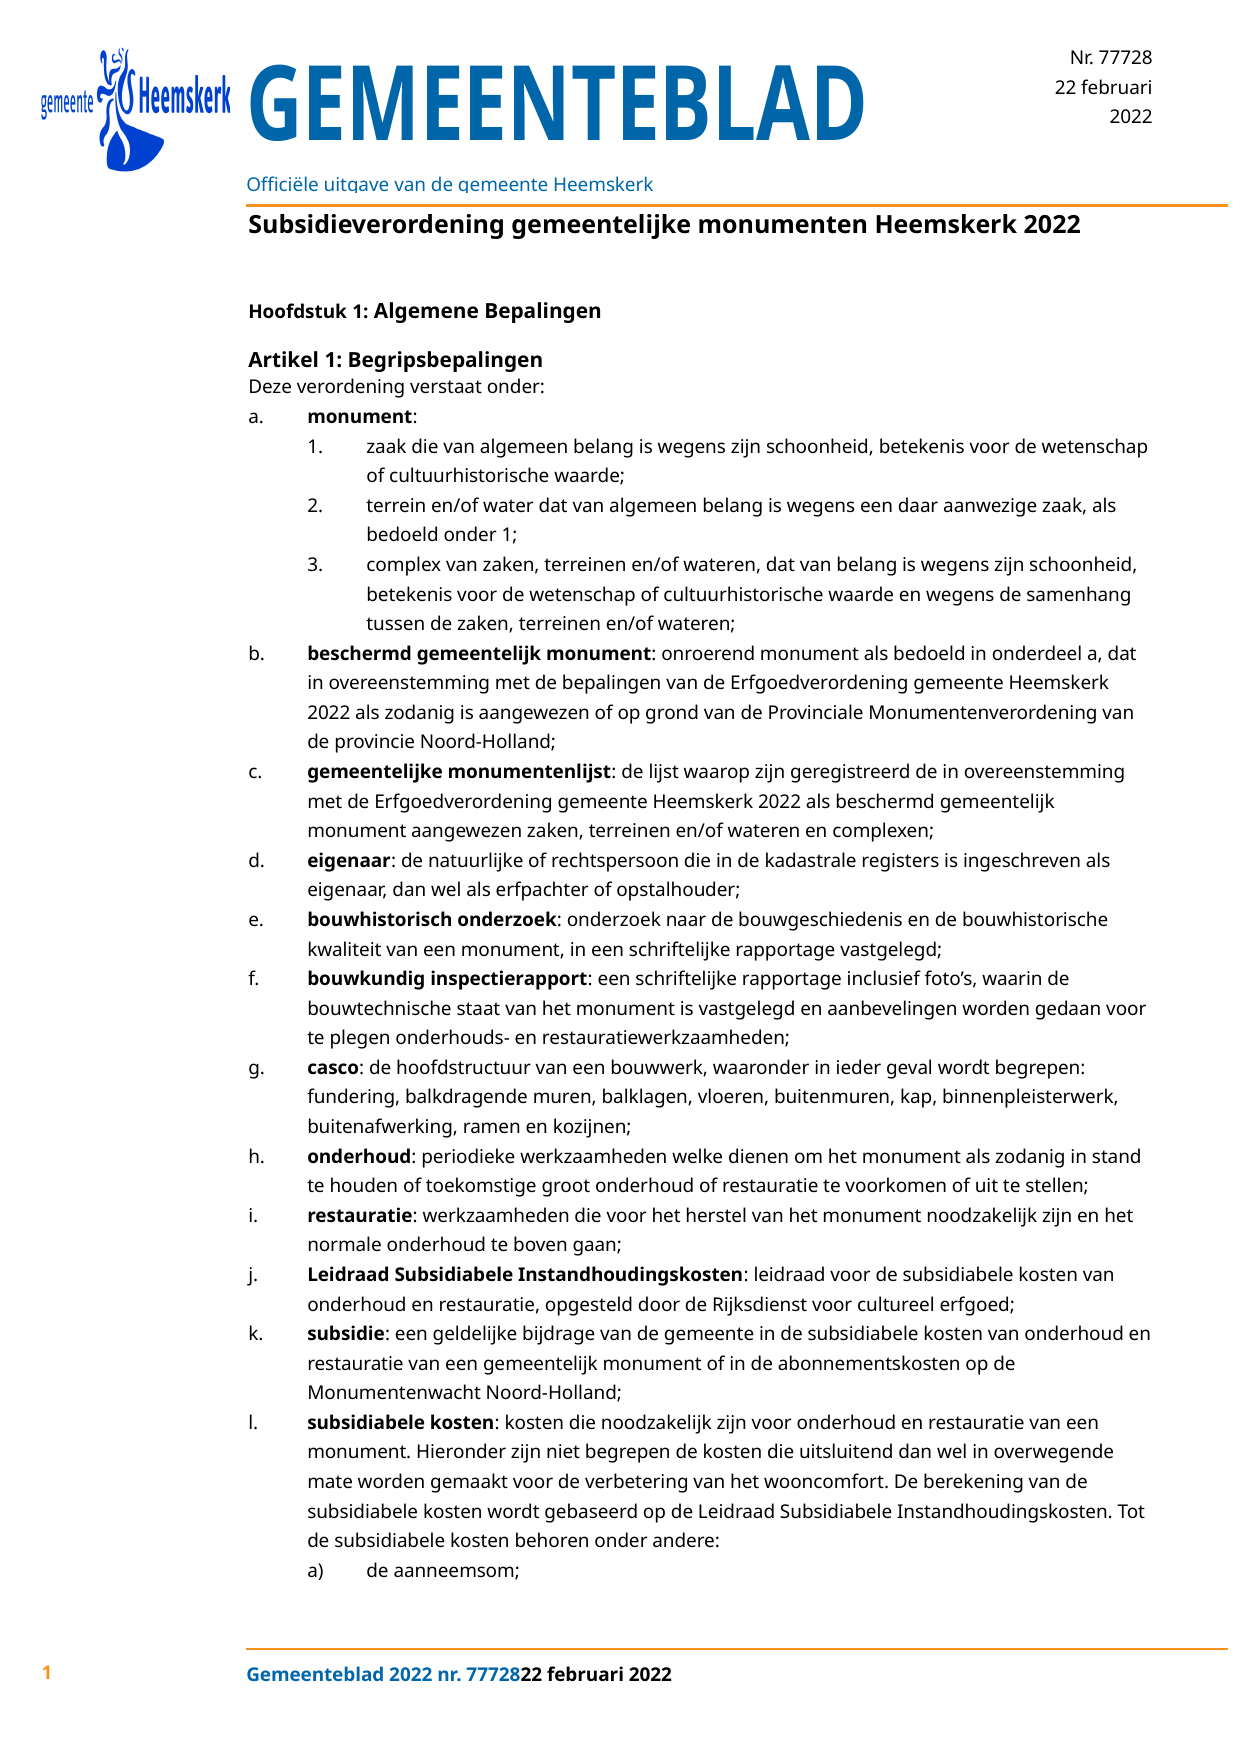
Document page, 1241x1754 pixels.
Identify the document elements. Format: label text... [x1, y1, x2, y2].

list restauratie: werkzaamheden die voor het herstel van het monument noodzakelijk zijn en het normale onderhoud te boven gaan; [248, 1202, 1152, 1257]
text Deze verordening verstaat onder: [248, 374, 1152, 399]
text Artikel 1: Begripsbepalingen [248, 345, 1152, 374]
list monument: [248, 403, 1152, 429]
text Hoofdstuk 1: Algemene Bepalingen [248, 296, 1152, 324]
list onderhoud: periodieke werkzaamheden welke dienen om het monument als zodanig in stand te houden of toekomstige groot onderhoud of restauratie te voorkomen of uit te stellen; [248, 1143, 1152, 1198]
list Leidraad Subsidiabele Instandhoudingskosten: leidraad voor de subsidiabele kosten van onderhoud en restauratie, opgesteld door de Rijksdienst voor cultureel erfgoed; [248, 1261, 1152, 1317]
list subsidiabele kosten: kosten die noodzakelijk zijn voor onderhoud en restauratie van een monument. Hieronder zijn niet begrepen de kosten die uitsluitend dan wel in overwegende mate worden gemaakt voor de verbetering van het wooncomfort. De berekening van de subsidiabele kosten wordt gebaseerd op de Leidraad Subsidiabele Instandhoudingskosten. Tot de subsidiabele kosten behoren onder andere: [248, 1409, 1152, 1553]
list terrein en/of water dat van algemeen belang is wegens een daar aanwezige zaak, als bedoeld onder 1; [307, 492, 1152, 547]
list casco: de hoofdstructuur van een bouwwerk, waaronder in ieder geval wordt begrepen: fundering, balkdragende muren, balklagen, vloeren, buitenmuren, kap, binnenpleisterwerk, buitenafwerking, ramen en kozijnen; [248, 1054, 1152, 1139]
list bouwkundig inspectierapport: een schriftelijke rapportage inclusief foto’s, waarin de bouwtechnische staat van het monument is vastgelegd en aanbevelingen worden gedaan voor te plegen onderhouds- en restauratiewerkzaamheden; [248, 965, 1152, 1050]
list gemeentelijke monumentenlijst: de lijst waarop zijn geregistreerd de in overeenstemming met de Erfgoedverordening gemeente Heemskerk 2022 als beschermd gemeentelijk monument aangewezen zaken, terreinen en/of wateren en complexen; [248, 758, 1152, 843]
list eigenaar: de natuurlijke of rechtspersoon die in de kadastrale registers is ingeschreven als eigenaar, dan wel als erfpachter of opstalhouder; [248, 847, 1152, 902]
picture [41, 47, 231, 172]
list de aanneemsom; [307, 1557, 1152, 1583]
list bouwhistorisch onderzoek: onderzoek naar de bouwgeschiedenis en de bouwhistorische kwaliteit van een monument, in een schriftelijke rapportage vastgelegd; [248, 906, 1152, 962]
text Subsidieverordening gemeentelijke monumenten Heemskerk 2022 [248, 207, 1152, 241]
list zaak die van algemeen belang is wegens zijn schoonheid, betekenis voor de wetenschap of cultuurhistorische waarde; [307, 433, 1152, 488]
list beschermd gemeentelijk monument: onroerend monument als bedoeld in onderdeel a, dat in overeenstemming met de bepalingen van de Erfgoedverordening gemeente Heemskerk 2022 als zodanig is aangewezen of op grond van de Provinciale Monumentenverordening van de provincie Noord-Holland; [248, 640, 1152, 754]
list subsidie: een geldelijke bijdrage van de gemeente in de subsidiabele kosten van onderhoud en restauratie van een gemeentelijk monument of in de abonnementskosten op de Monumentenwacht Noord-Holland; [248, 1320, 1152, 1405]
list complex van zaken, terreinen en/of wateren, dat van belang is wegens zijn schoonheid, betekenis voor de wetenschap of cultuurhistorische waarde en wegens de samenhang tussen de zaken, terreinen en/of wateren; [307, 551, 1152, 636]
